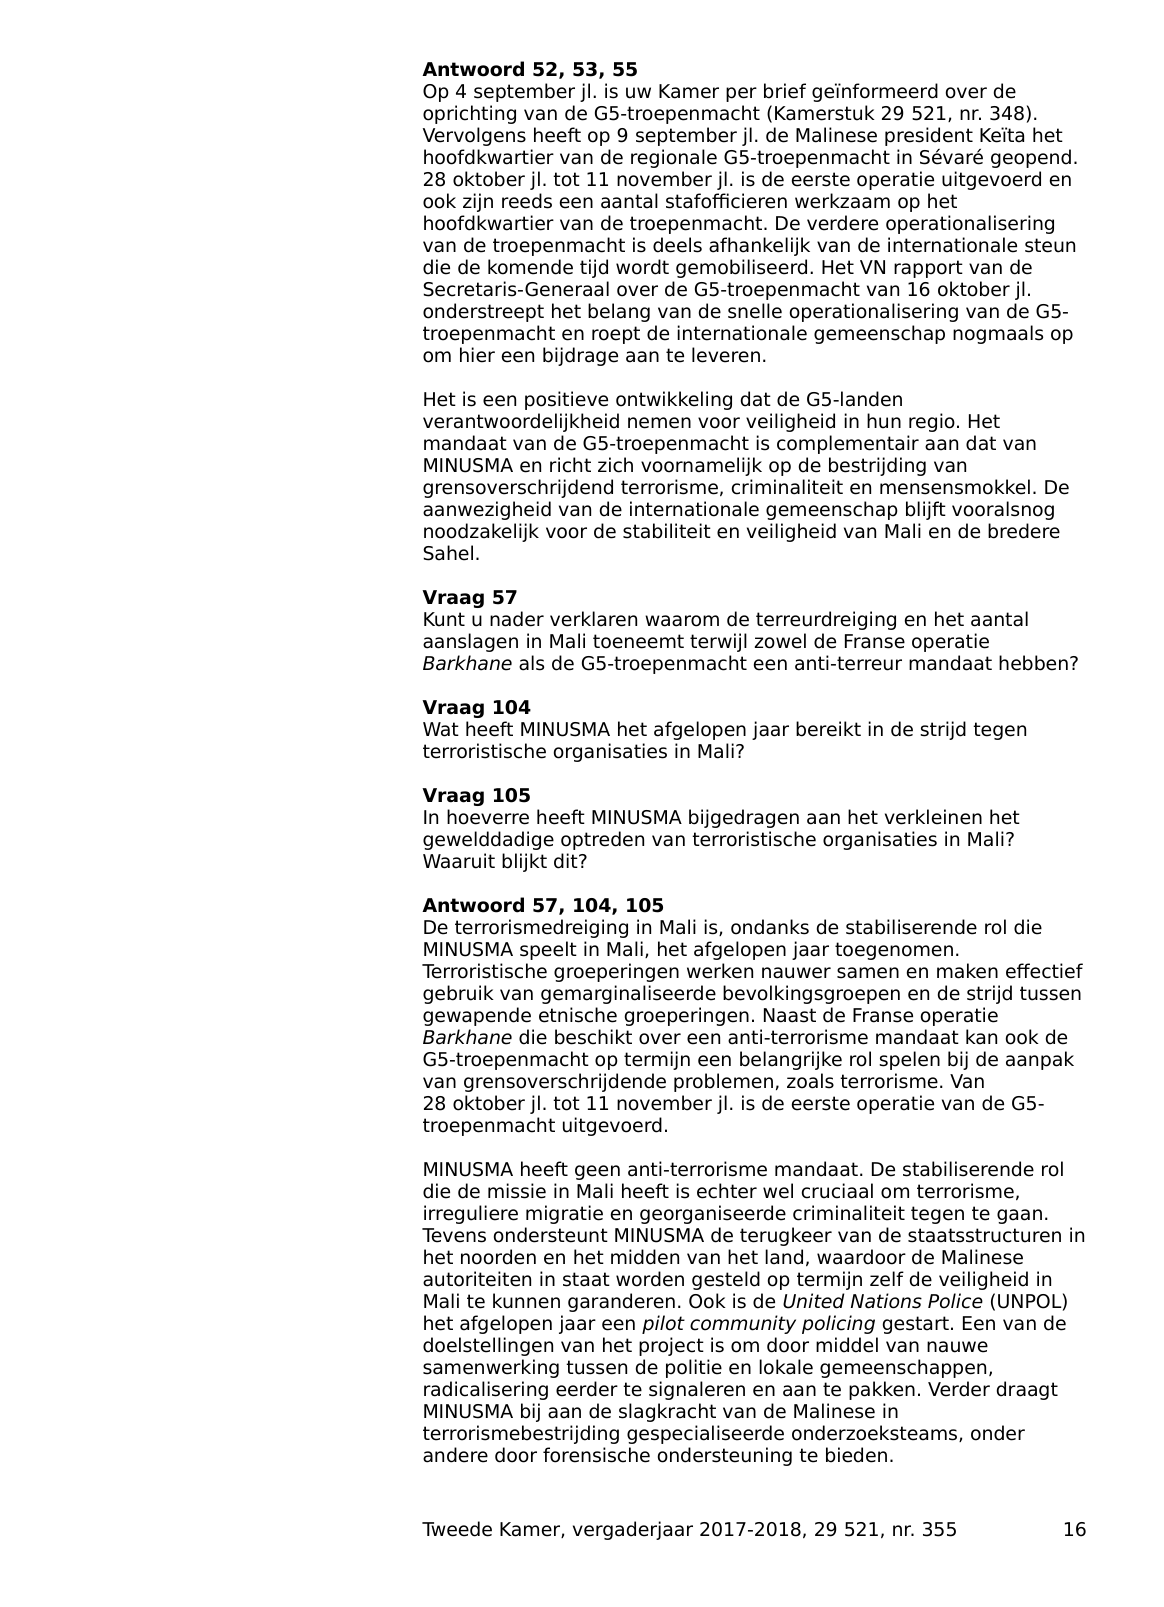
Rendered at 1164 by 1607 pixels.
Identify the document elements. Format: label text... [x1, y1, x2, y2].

text Vraag 105 [422, 785, 1087, 807]
text Kunt u nader verklaren waarom de terreurdreiging en het aantal aanslagen in Mali toeneemt terwijl zowel de Franse operatie Barkhane als de G5-troepenmacht een anti-terreur mandaat hebben? [422, 609, 1087, 675]
text In hoeverre heeft MINUSMA bijgedragen aan het verkleinen het gewelddadige optreden van terroristische organisaties in Mali? Waaruit blijkt dit? [422, 807, 1087, 873]
text Antwoord 57, 104, 105 [422, 895, 1087, 917]
text De terrorismedreiging in Mali is, ondanks de stabiliserende rol die MINUSMA speelt in Mali, het afgelopen jaar toegenomen. Terroristische groeperingen werken nauwer samen en maken effectief gebruik van gemarginaliseerde bevolkingsgroepen en de strijd tussen gewapende etnische groeperingen. Naast de Franse operatie Barkhane die beschikt over een anti-terrorisme mandaat kan ook de G5-troepenmacht op termijn een belangrijke rol spelen bij de aanpak van grensoverschrijdende problemen, zoals terrorisme. Van 28 oktober jl. tot 11 november jl. is de eerste operatie van de G5-troepenmacht uitgevoerd. [422, 917, 1087, 1137]
text MINUSMA heeft geen anti-terrorisme mandaat. De stabiliserende rol die de missie in Mali heeft is echter wel cruciaal om terrorisme, irreguliere migratie en georganiseerde criminaliteit tegen te gaan. Tevens ondersteunt MINUSMA de terugkeer van de staatsstructuren in het noorden en het midden van het land, waardoor de Malinese autoriteiten in staat worden gesteld op termijn zelf de veiligheid in Mali te kunnen garanderen. Ook is de United Nations Police (UNPOL) het afgelopen jaar een pilot community policing gestart. Een van de doelstellingen van het project is om door middel van nauwe samenwerking tussen de politie en lokale gemeenschappen, radicalisering eerder te signaleren en aan te pakken. Verder draagt MINUSMA bij aan de slagkracht van de Malinese in terrorismebestrijding gespecialiseerde onderzoeksteams, onder andere door forensische ondersteuning te bieden. [422, 1159, 1087, 1467]
text Vraag 57 [422, 587, 1087, 609]
text Vraag 104 [422, 697, 1087, 719]
text Wat heeft MINUSMA het afgelopen jaar bereikt in de strijd tegen terroristische organisaties in Mali? [422, 719, 1087, 763]
text Antwoord 52, 53, 55 [422, 59, 1087, 81]
text Het is een positieve ontwikkeling dat de G5-landen verantwoordelijkheid nemen voor veiligheid in hun regio. Het mandaat van de G5-troepenmacht is complementair aan dat van MINUSMA en richt zich voornamelijk op de bestrijding van grensoverschrijdend terrorisme, criminaliteit en mensensmokkel. De aanwezigheid van de internationale gemeenschap blijft vooralsnog noodzakelijk voor de stabiliteit en veiligheid van Mali en de bredere Sahel. [422, 389, 1087, 565]
text Op 4 september jl. is uw Kamer per brief geïnformeerd over de oprichting van de G5-troepenmacht (Kamerstuk 29 521, nr. 348). Vervolgens heeft op 9 september jl. de Malinese president Keïta het hoofdkwartier van de regionale G5-troepenmacht in Sévaré geopend. 28 oktober jl. tot 11 november jl. is de eerste operatie uitgevoerd en ook zijn reeds een aantal stafofficieren werkzaam op het hoofdkwartier van de troepenmacht. De verdere operationalisering van de troepenmacht is deels afhankelijk van de internationale steun die de komende tijd wordt gemobiliseerd. Het VN rapport van de Secretaris-Generaal over de G5-troepenmacht van 16 oktober jl. onderstreept het belang van de snelle operationalisering van de G5-troepenmacht en roept de internationale gemeenschap nogmaals op om hier een bijdrage aan te leveren. [422, 81, 1087, 367]
